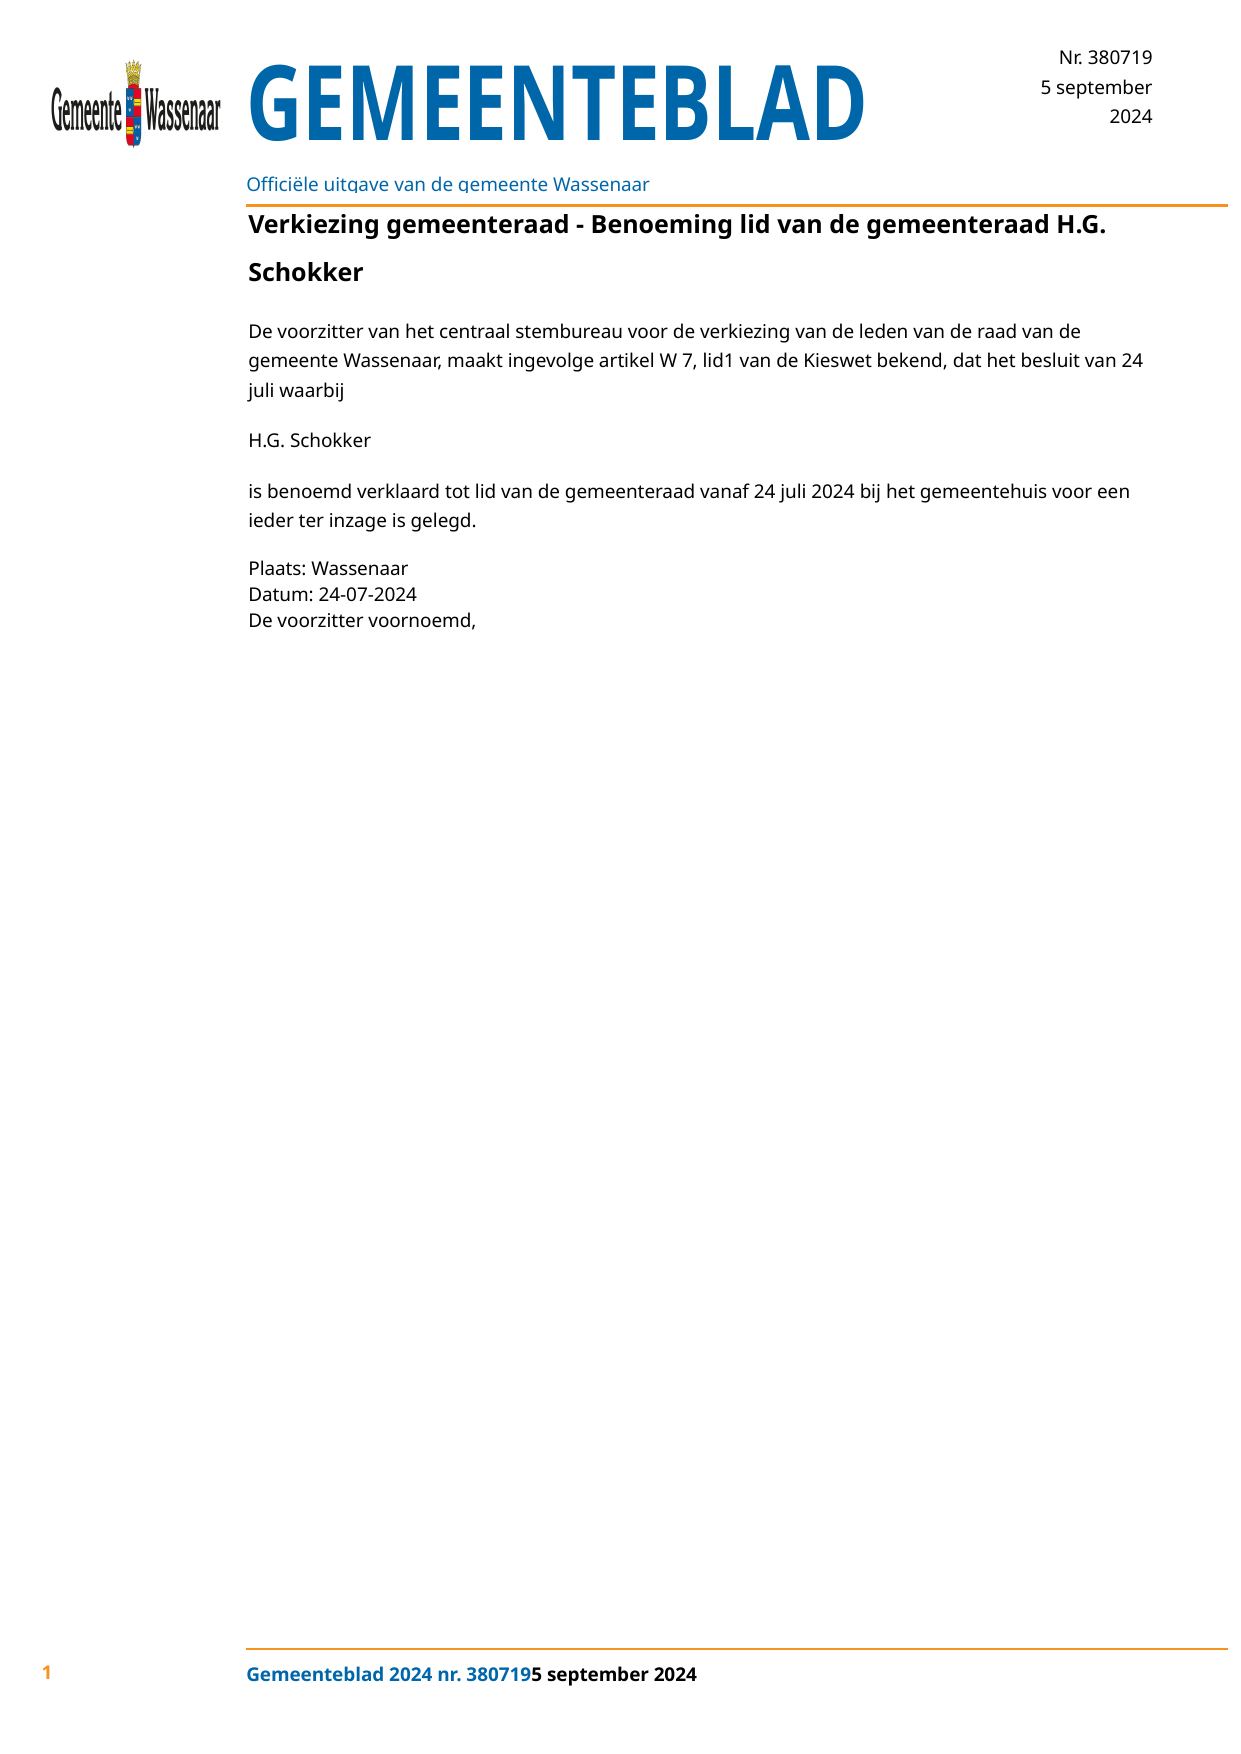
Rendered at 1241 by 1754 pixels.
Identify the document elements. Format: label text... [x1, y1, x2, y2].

text De voorzitter voornoemd, [248, 607, 1152, 632]
text De voorzitter van het centraal stembureau voor de verkiezing van de leden van de raad van de gemeente Wassenaar, maakt ingevolge artikel W 7, lid1 van de Kieswet bekend, dat het besluit van 24 juli waarbij [248, 318, 1152, 403]
text Datum: 24-07-2024 [248, 581, 1152, 607]
text H.G. Schokker [248, 427, 1152, 453]
picture [41, 47, 231, 172]
text Plaats: Wassenaar [248, 555, 1152, 581]
text Verkiezing gemeenteraad - Benoeming lid van de gemeenteraad H.G. Schokker [248, 207, 1152, 288]
text is benoemd verklaard tot lid van de gemeenteraad vanaf 24 juli 2024 bij het gemeentehuis voor een ieder ter inzage is gelegd. [248, 478, 1152, 533]
